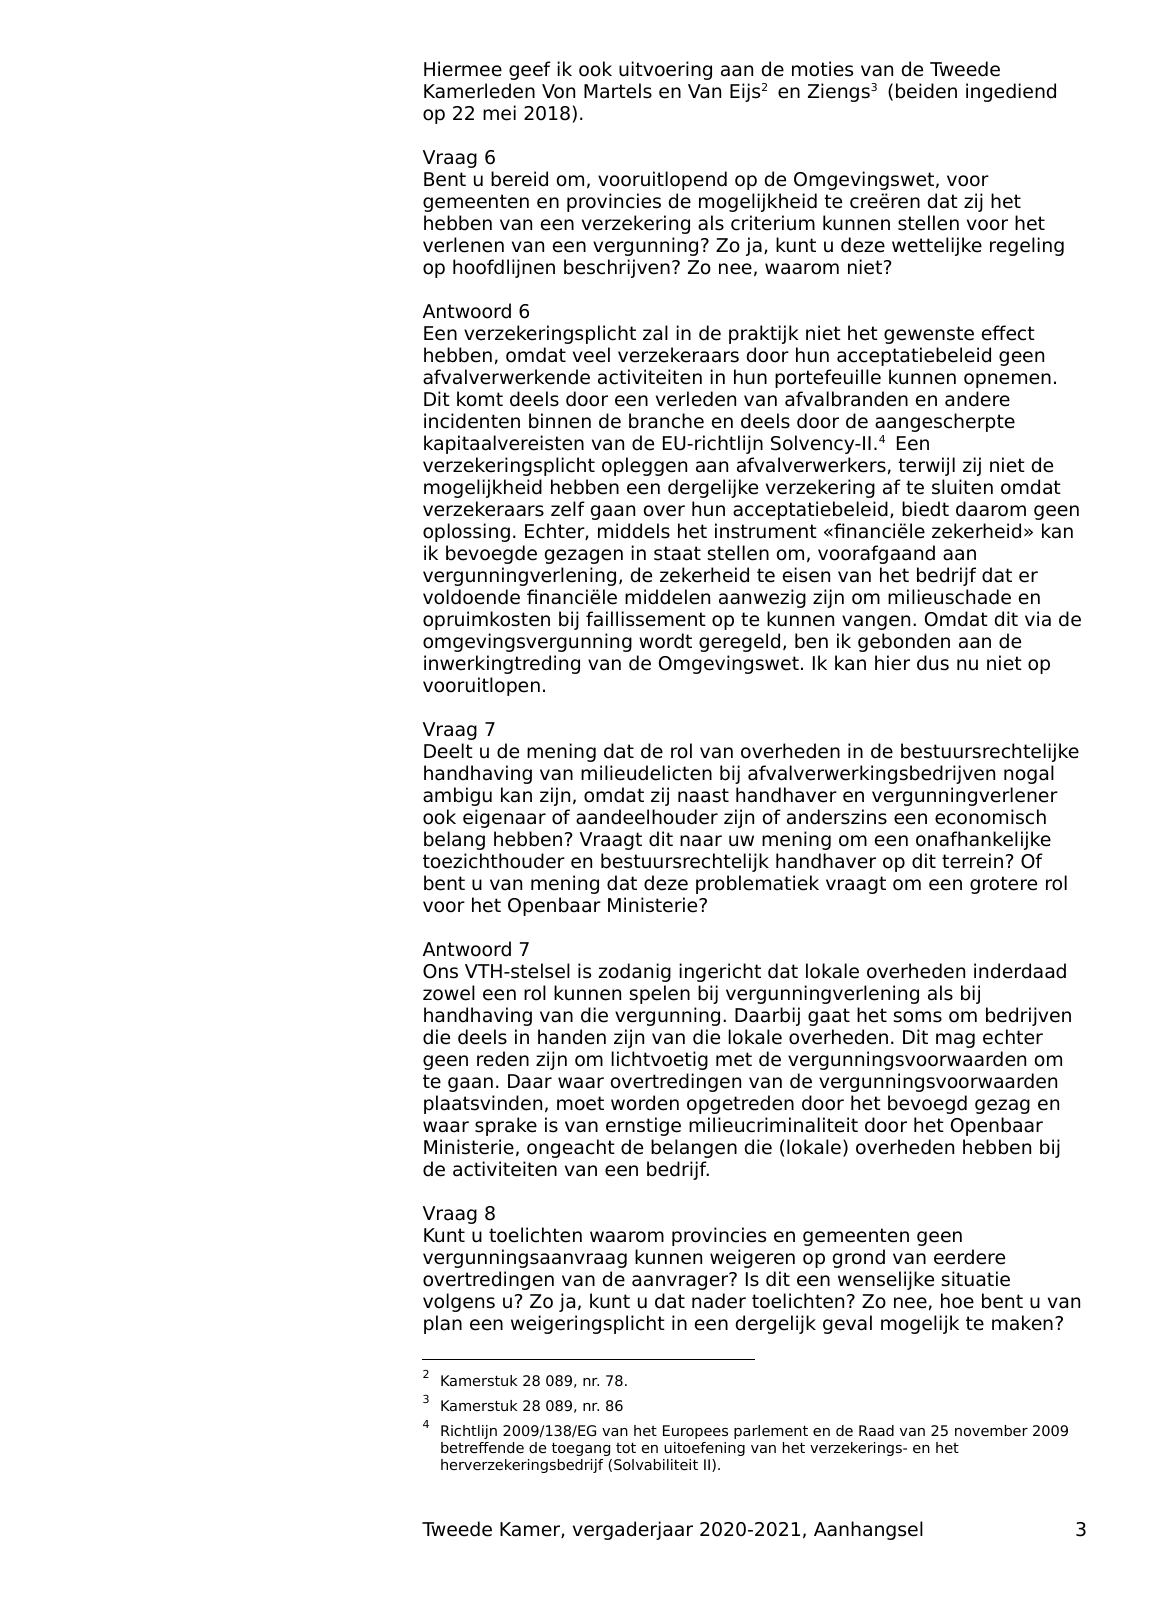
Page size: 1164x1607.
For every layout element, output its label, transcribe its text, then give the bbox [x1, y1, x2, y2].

text Antwoord 7 [422, 939, 1087, 961]
text Bent u bereid om, vooruitlopend op de Omgevingswet, voor gemeenten en provincies de mogelijkheid te creëren dat zij het hebben van een verzekering als criterium kunnen stellen voor het verlenen van een vergunning? Zo ja, kunt u deze wettelijke regeling op hoofdlijnen beschrijven? Zo nee, waarom niet? [422, 169, 1087, 279]
text Kunt u toelichten waarom provincies en gemeenten geen vergunningsaanvraag kunnen weigeren op grond van eerdere overtredingen van de aanvrager? Is dit een wenselijke situatie volgens u? Zo ja, kunt u dat nader toelichten? Zo nee, hoe bent u van plan een weigeringsplicht in een dergelijk geval mogelijk te maken? [422, 1225, 1087, 1335]
text Vraag 6 [422, 147, 1087, 169]
text Ons VTH-stelsel is zodanig ingericht dat lokale overheden inderdaad zowel een rol kunnen spelen bij vergunningverlening als bij handhaving van die vergunning. Daarbij gaat het soms om bedrijven die deels in handen zijn van die lokale overheden. Dit mag echter geen reden zijn om lichtvoetig met de vergunningsvoorwaarden om te gaan. Daar waar overtredingen van de vergunningsvoorwaarden plaatsvinden, moet worden opgetreden door het bevoegd gezag en waar sprake is van ernstige milieucriminaliteit door het Openbaar Ministerie, ongeacht de belangen die (lokale) overheden hebben bij de activiteiten van een bedrijf. [422, 961, 1087, 1181]
text Hiermee geef ik ook uitvoering aan de moties van de Tweede Kamerleden Von Martels en Van Eijs en Ziengs (beiden ingediend op 22 mei 2018). [422, 59, 1087, 125]
text Antwoord 6 [422, 301, 1087, 323]
text Deelt u de mening dat de rol van overheden in de bestuursrechtelijke handhaving van milieudelicten bij afvalverwerkingsbedrijven nogal ambigu kan zijn, omdat zij naast handhaver en vergunningverlener ook eigenaar of aandeelhouder zijn of anderszins een economisch belang hebben? Vraagt dit naar uw mening om een onafhankelijke toezichthouder en bestuursrechtelijk handhaver op dit terrein? Of bent u van mening dat deze problematiek vraagt om een grotere rol voor het Openbaar Ministerie? [422, 741, 1087, 917]
text Een verzekeringsplicht zal in de praktijk niet het gewenste effect hebben, omdat veel verzekeraars door hun acceptatiebeleid geen afvalverwerkende activiteiten in hun portefeuille kunnen opnemen. Dit komt deels door een verleden van afvalbranden en andere incidenten binnen de branche en deels door de aangescherpte kapitaalvereisten van de EU-richtlijn Solvency-II. Een verzekeringsplicht opleggen aan afvalverwerkers, terwijl zij niet de mogelijkheid hebben een dergelijke verzekering af te sluiten omdat verzekeraars zelf gaan over hun acceptatiebeleid, biedt daarom geen oplossing. Echter, middels het instrument «financiële zekerheid» kan ik bevoegde gezagen in staat stellen om, voorafgaand aan vergunningverlening, de zekerheid te eisen van het bedrijf dat er voldoende financiële middelen aanwezig zijn om milieuschade en opruimkosten bij faillissement op te kunnen vangen. Omdat dit via de omgevingsvergunning wordt geregeld, ben ik gebonden aan de inwerkingtreding van de Omgevingswet. Ik kan hier dus nu niet op vooruitlopen. [422, 323, 1087, 697]
text Kamerstuk 28 089, nr. 86 [422, 1393, 1087, 1416]
text Vraag 8 [422, 1203, 1087, 1225]
text Richtlijn 2009/138/EG van het Europees parlement en de Raad van 25 november 2009 betreffende de toegang tot en uitoefening van het verzekerings- en het herverzekeringsbedrijf (Solvabiliteit II). [422, 1418, 1087, 1474]
text Kamerstuk 28 089, nr. 78. [422, 1368, 1087, 1391]
text Vraag 7 [422, 719, 1087, 741]
